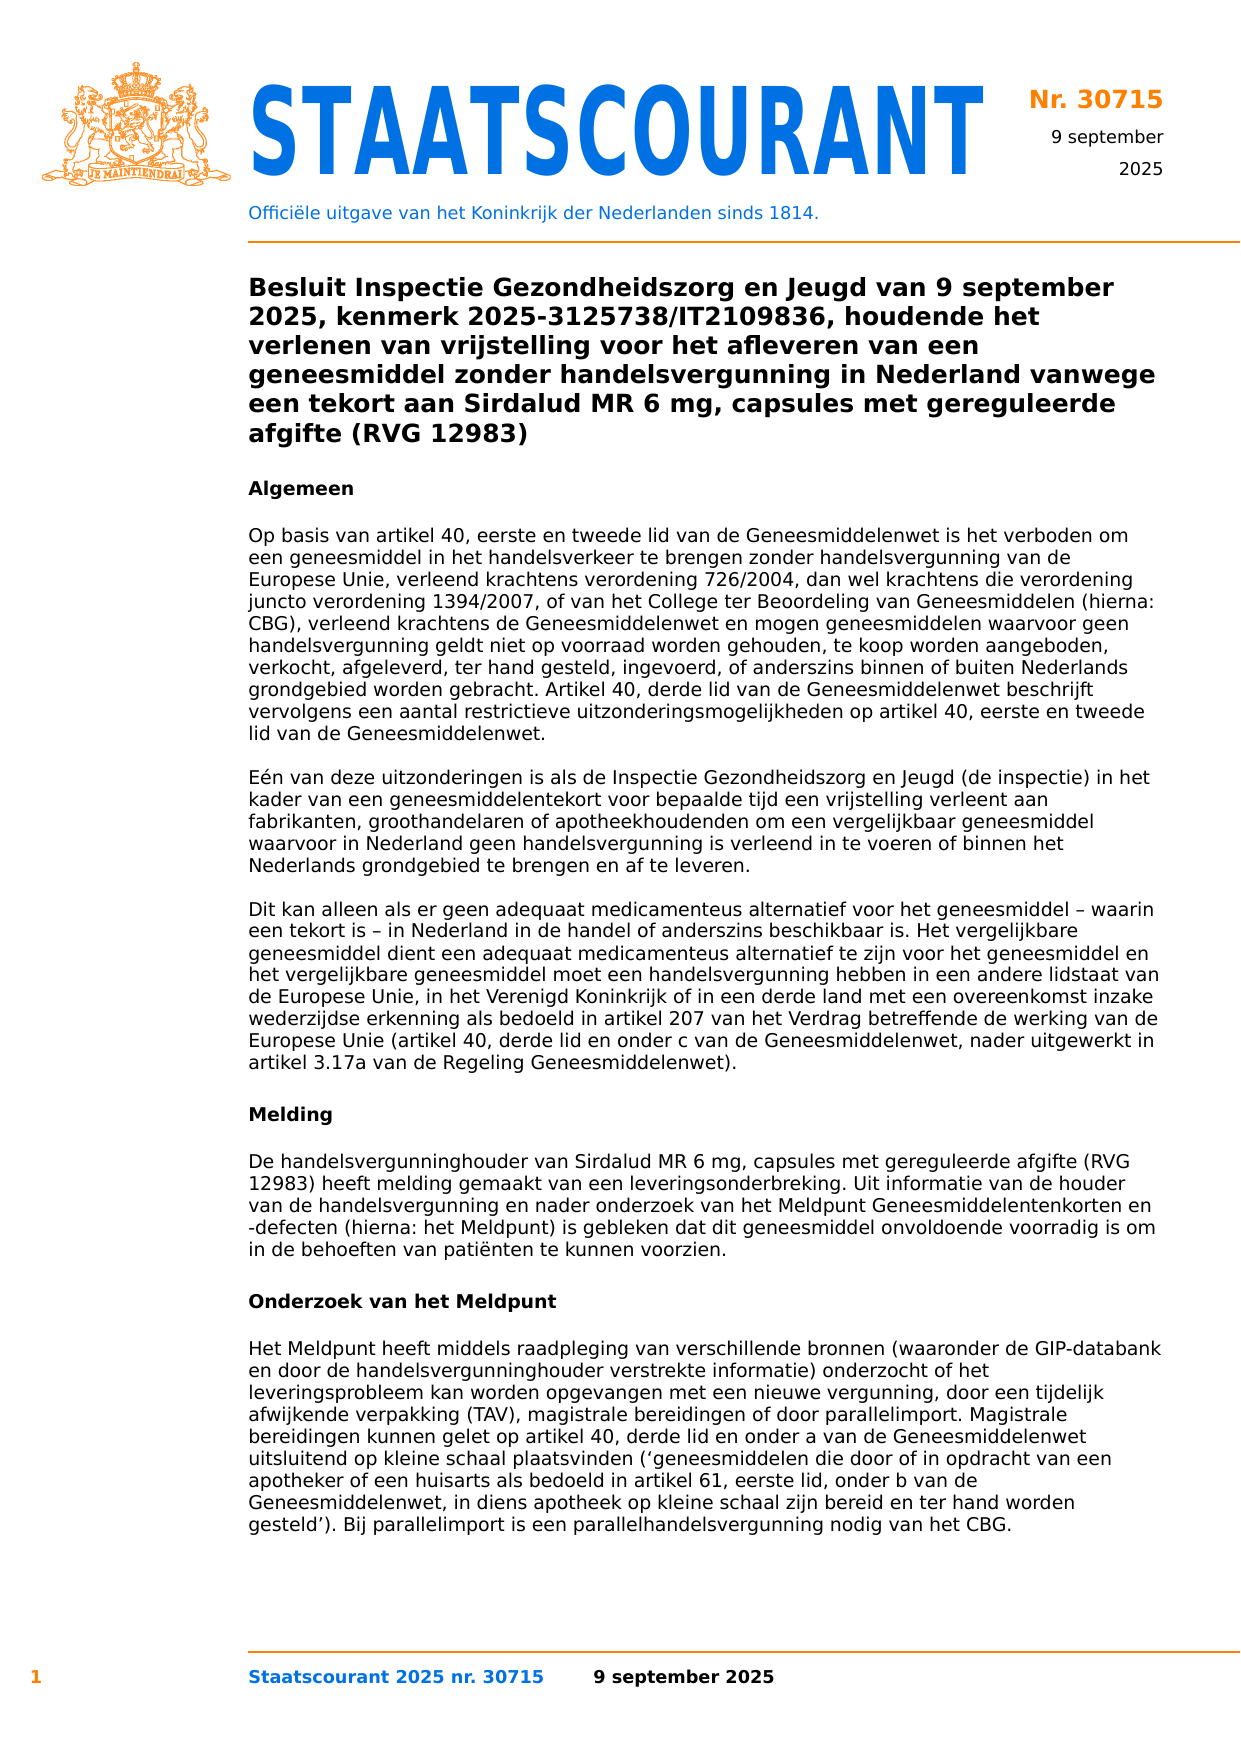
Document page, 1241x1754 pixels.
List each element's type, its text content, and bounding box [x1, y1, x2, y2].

table_cell 2025 [998, 153, 1240, 203]
table_header Nr. 30715 [998, 62, 1240, 121]
text Op basis van artikel 40, eerste en tweede lid van de Geneesmiddelenwet is het verboden om een geneesmiddel in het handelsverkeer te brengen zonder handelsvergunning van de Europese Unie, verleend krachtens verordening 726/2004, dan wel krachtens die verordening juncto verordening 1394/2007, of van het College ter Beoordeling van Geneesmiddelen (hierna: CBG), verleend krachtens de Geneesmiddelenwet en mogen geneesmiddelen waarvoor geen handelsvergunning geldt niet op voorraad worden gehouden, te koop worden aangeboden, verkocht, afgeleverd, ter hand gesteld, ingevoerd, of anderszins binnen of buiten Nederlands grondgebied worden gebracht. Artikel 40, derde lid van de Geneesmiddelenwet beschrijft vervolgens een aantal restrictieve uitzonderingsmogelijkheden op artikel 40, eerste en tweede lid van de Geneesmiddelenwet. [248, 525, 1163, 745]
subtitle Besluit Inspectie Gezondheidszorg en Jeugd van 9 september 2025, kenmerk 2025-3125738/IT2109836, houdende het verlenen van vrijstelling voor het afleveren van een geneesmiddel zonder handelsvergunning in Nederland vanwege een tekort aan Sirdalud MR 6 mg, capsules met gereguleerde afgifte (RVG 12983) [248, 273, 1163, 448]
subtitle Melding [248, 1104, 1163, 1126]
text Eén van deze uitzonderingen is als de Inspectie Gezondheidszorg en Jeugd (de inspectie) in het kader van een geneesmiddelentekort voor bepaalde tijd een vrijstelling verleent aan fabrikanten, groothandelaren of apotheekhoudenden om een vergelijkbaar geneesmiddel waarvoor in Nederland geen handelsvergunning is verleend in te voeren of binnen het Nederlands grondgebied te brengen en af te leveren. [248, 767, 1163, 877]
text Het Meldpunt heeft middels raadpleging van verschillende bronnen (waaronder de GIP-databank en door de handelsvergunninghouder verstrekte informatie) onderzocht of het leveringsprobleem kan worden opgevangen met een nieuwe vergunning, door een tijdelijk afwijkende verpakking (TAV), magistrale bereidingen of door parallelimport. Magistrale bereidingen kunnen gelet op artikel 40, derde lid en onder a van de Geneesmiddelenwet uitsluitend op kleine schaal plaatsvinden (‘geneesmiddelen die door of in opdracht van een apotheker of een huisarts als bedoeld in artikel 61, eerste lid, onder b van de Geneesmiddelenwet, in diens apotheek op kleine schaal zijn bereid en ter hand worden gesteld’). Bij parallelimport is een parallelhandelsvergunning nodig van het CBG. [248, 1338, 1163, 1536]
text Dit kan alleen als er geen adequaat medicamenteus alternatief voor het geneesmiddel – waarin een tekort is – in Nederland in de handel of anderszins beschikbaar is. Het vergelijkbare geneesmiddel dient een adequaat medicamenteus alternatief te zijn voor het geneesmiddel en het vergelijkbare geneesmiddel moet een handelsvergunning hebben in een andere lidstaat van de Europese Unie, in het Verenigd Koninkrijk of in een derde land met een overeenkomst inzake wederzijdse erkenning als bedoeld in artikel 207 van het Verdrag betreffende de werking van de Europese Unie (artikel 40, derde lid en onder c van de Geneesmiddelenwet, nader uitgewerkt in artikel 3.17a van de Regeling Geneesmiddelenwet). [248, 898, 1163, 1074]
subtitle Onderzoek van het Meldpunt [248, 1291, 1163, 1313]
subtitle Algemeen [248, 478, 1163, 500]
table_cell 9 september [998, 121, 1240, 153]
text De handelsvergunninghouder van Sirdalud MR 6 mg, capsules met gereguleerde afgifte (RVG 12983) heeft melding gemaakt van een leveringsonderbreking. Uit informatie van de houder van de handelsvergunning en nader onderzoek van het Meldpunt Geneesmiddelentenkorten en -defecten (hierna: het Meldpunt) is gebleken dat dit geneesmiddel onvoldoende voorradig is om in de behoeften van patiënten te kunnen voorzien. [248, 1151, 1163, 1261]
table_cell Officiële uitgave van het Koninkrijk der Nederlanden sinds 1814. [248, 203, 1240, 241]
table_header STAATSCOURANT [248, 62, 998, 203]
table_header [25, 62, 248, 241]
picture [41, 62, 231, 186]
